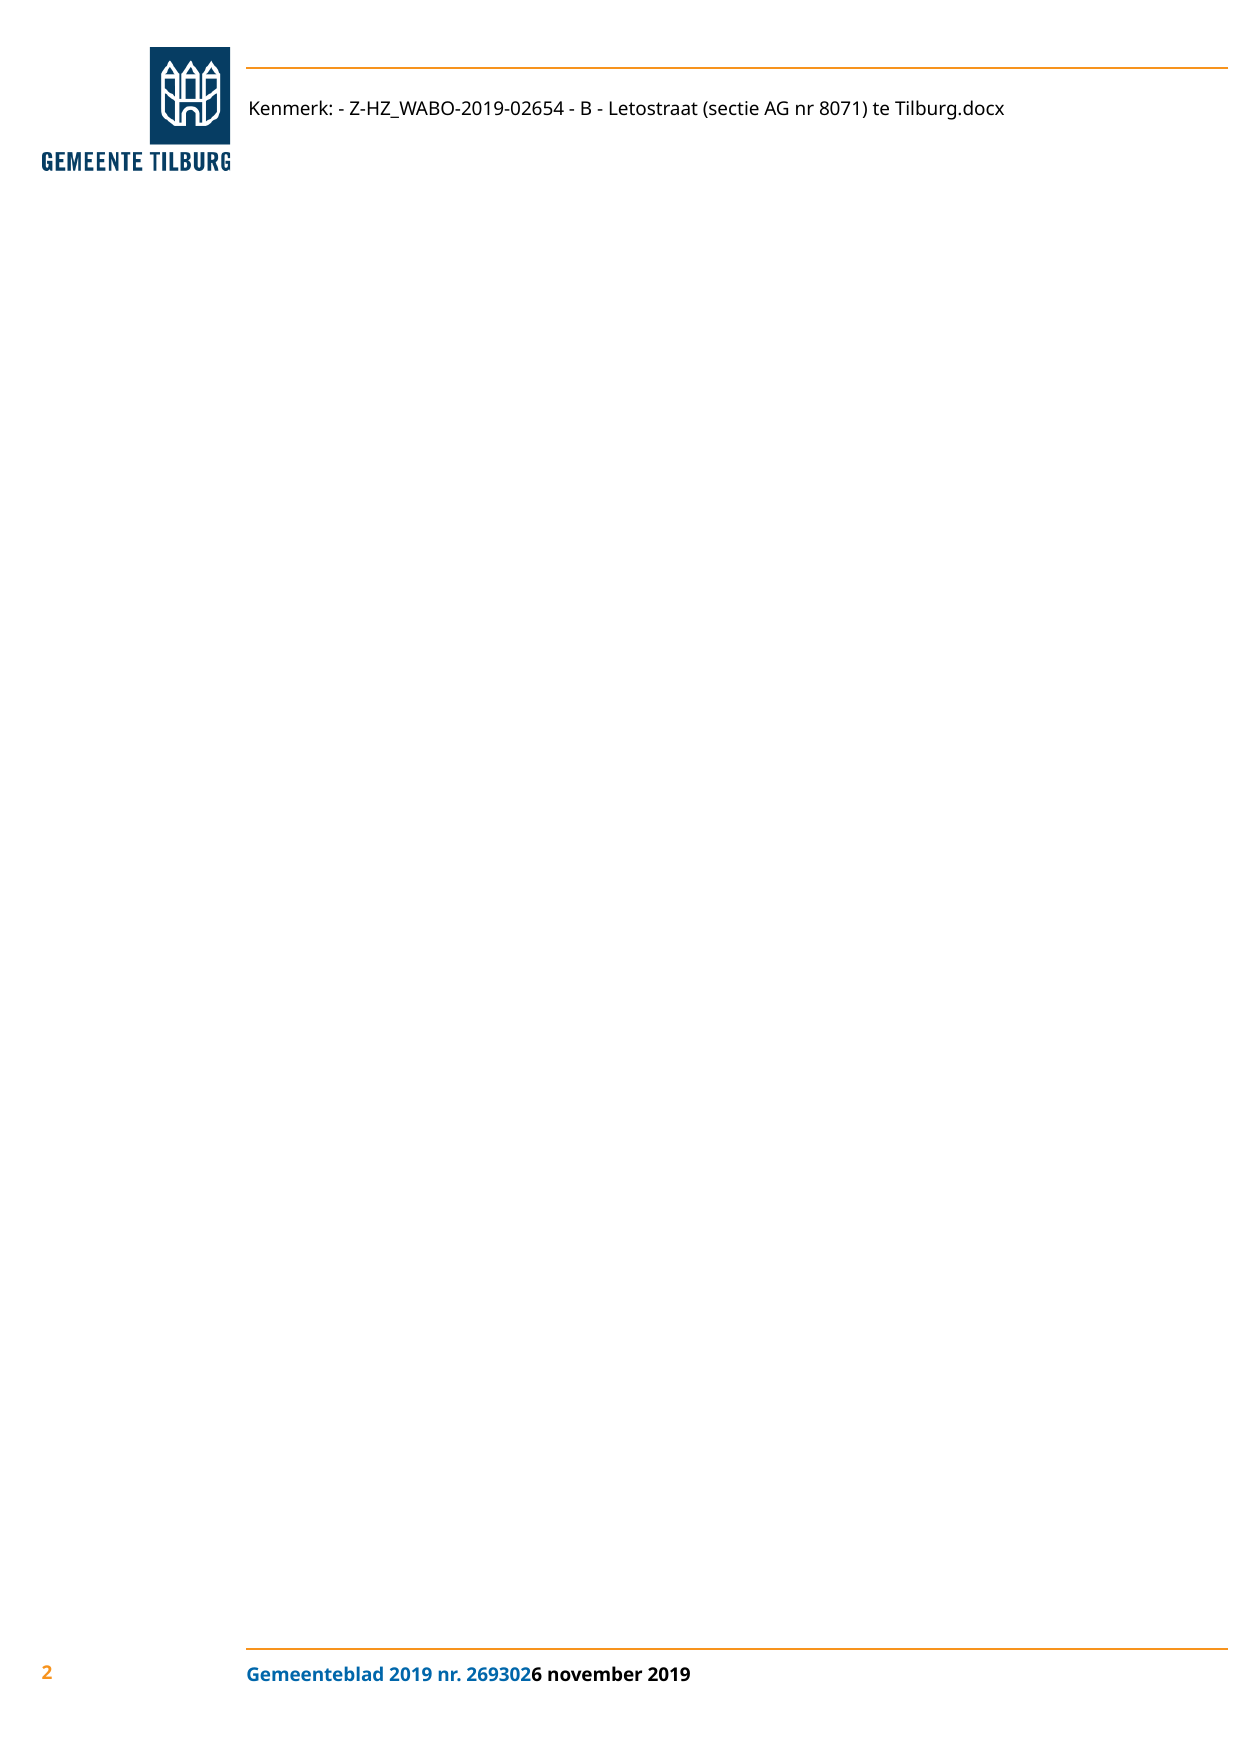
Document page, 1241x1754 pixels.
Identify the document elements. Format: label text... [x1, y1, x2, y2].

picture [41, 47, 231, 172]
text Kenmerk: - Z-HZ_WABO-2019-02654 - B - Letostraat (sectie AG nr 8071) te Tilburg.docx [248, 95, 1152, 121]
